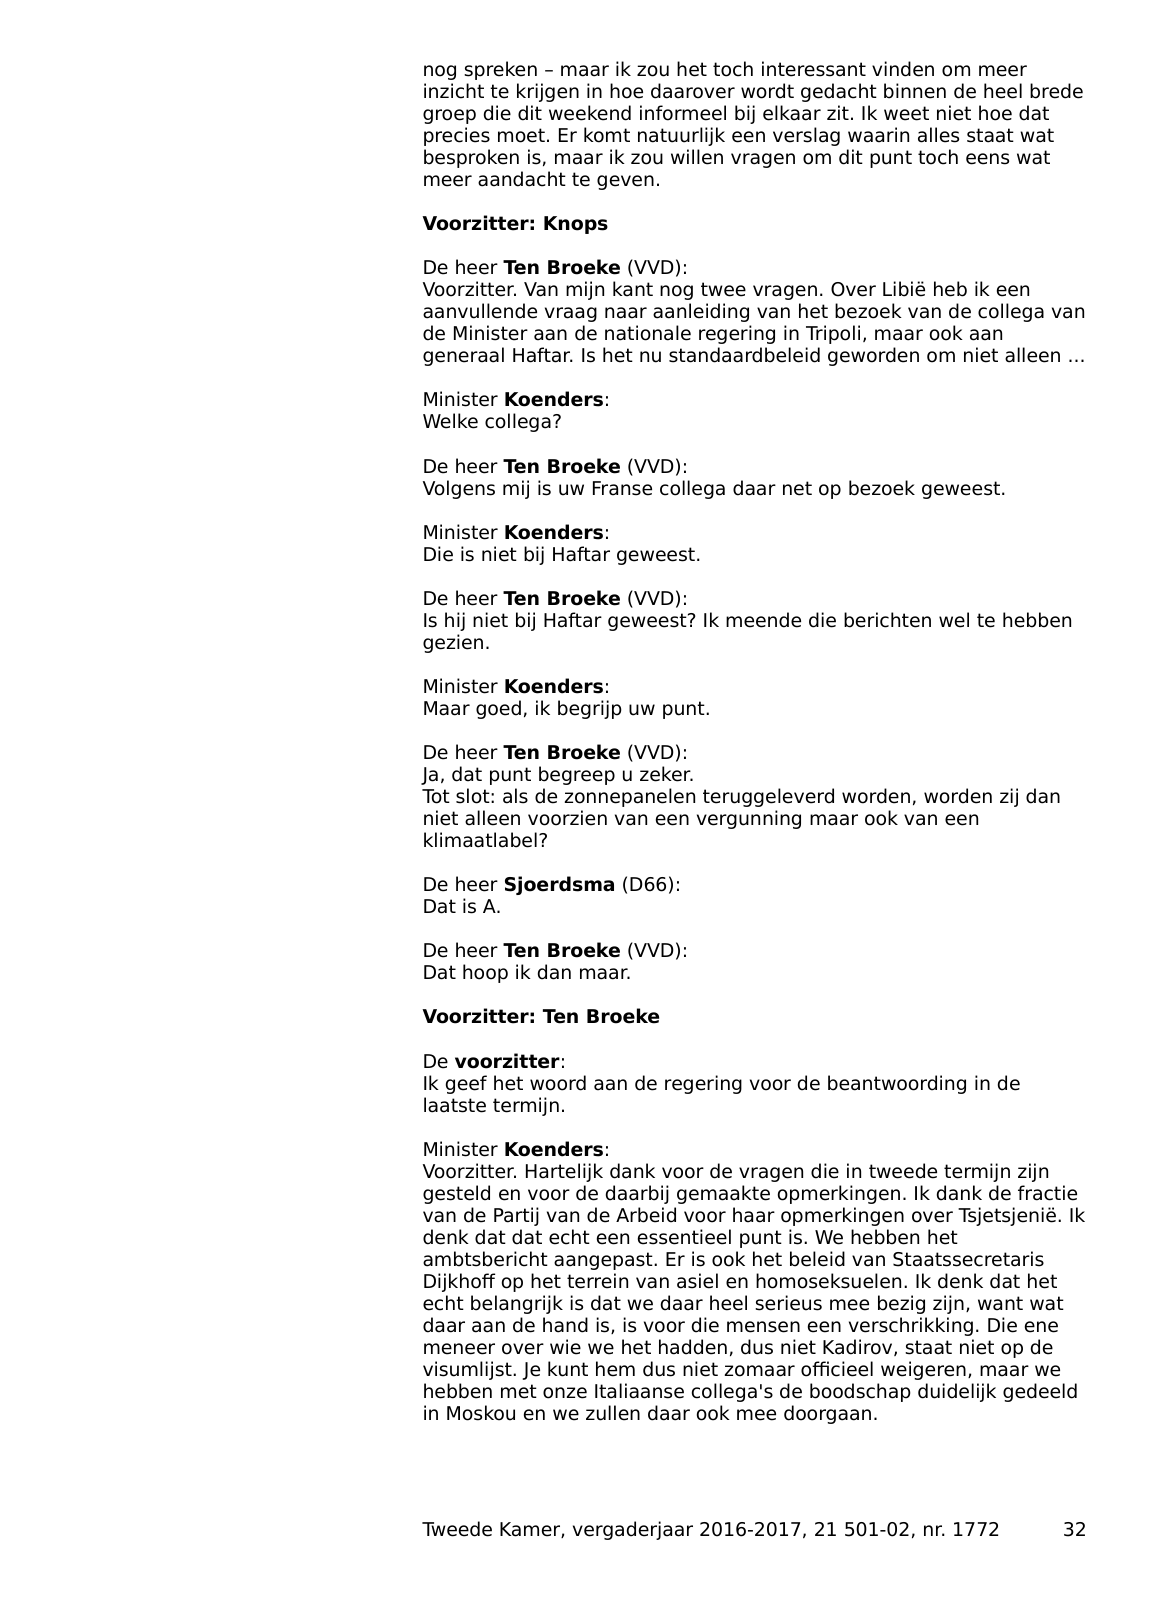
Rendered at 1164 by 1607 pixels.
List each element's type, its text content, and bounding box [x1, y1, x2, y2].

text De heer Sjoerdsma (D66): [422, 874, 1087, 896]
text Welke collega? [422, 411, 1087, 433]
text Die is niet bij Haftar geweest. [422, 544, 1087, 566]
text Voorzitter. Van mijn kant nog twee vragen. Over Libië heb ik een aanvullende vraag naar aanleiding van het bezoek van de collega van de Minister aan de nationale regering in Tripoli, maar ook aan generaal Haftar. Is het nu standaardbeleid geworden om niet alleen ... [422, 279, 1087, 367]
text nog spreken – maar ik zou het toch interessant vinden om meer inzicht te krijgen in hoe daarover wordt gedacht binnen de heel brede groep die dit weekend informeel bij elkaar zit. Ik weet niet hoe dat precies moet. Er komt natuurlijk een verslag waarin alles staat wat besproken is, maar ik zou willen vragen om dit punt toch eens wat meer aandacht te geven. [422, 59, 1087, 191]
text De heer Ten Broeke (VVD): [422, 456, 1087, 477]
text Minister Koenders: [422, 1139, 1087, 1161]
text Tot slot: als de zonnepanelen teruggeleverd worden, worden zij dan niet alleen voorzien van een vergunning maar ook van een klimaatlabel? [422, 786, 1087, 852]
text De heer Ten Broeke (VVD): [422, 742, 1087, 764]
text Minister Koenders: [422, 389, 1087, 411]
text Maar goed, ik begrijp uw punt. [422, 698, 1087, 720]
text De heer Ten Broeke (VVD): [422, 940, 1087, 962]
text Minister Koenders: [422, 676, 1087, 698]
subtitle Voorzitter: Knops [422, 213, 1087, 235]
text Ik geef het woord aan de regering voor de beantwoording in de laatste termijn. [422, 1073, 1087, 1117]
text De heer Ten Broeke (VVD): [422, 588, 1087, 610]
text De heer Ten Broeke (VVD): [422, 257, 1087, 279]
text Volgens mij is uw Franse collega daar net op bezoek geweest. [422, 477, 1087, 499]
text De voorzitter: [422, 1051, 1087, 1073]
text Voorzitter. Hartelijk dank voor de vragen die in tweede termijn zijn gesteld en voor de daarbij gemaakte opmerkingen. Ik dank de fractie van de Partij van de Arbeid voor haar opmerkingen over Tsjetsjenië. Ik denk dat dat echt een essentieel punt is. We hebben het ambtsbericht aangepast. Er is ook het beleid van Staatssecretaris Dijkhoff op het terrein van asiel en homoseksuelen. Ik denk dat het echt belangrijk is dat we daar heel serieus mee bezig zijn, want wat daar aan de hand is, is voor die mensen een verschrikking. Die ene meneer over wie we het hadden, dus niet Kadirov, staat niet op de visumlijst. Je kunt hem dus niet zomaar officieel weigeren, maar we hebben met onze Italiaanse collega's de boodschap duidelijk gedeeld in Moskou en we zullen daar ook mee doorgaan. [422, 1161, 1087, 1424]
text Minister Koenders: [422, 522, 1087, 544]
text Dat is A. [422, 896, 1087, 918]
text Dat hoop ik dan maar. [422, 962, 1087, 984]
text Ja, dat punt begreep u zeker. [422, 764, 1087, 786]
subtitle Voorzitter: Ten Broeke [422, 1006, 1087, 1028]
text Is hij niet bij Haftar geweest? Ik meende die berichten wel te hebben gezien. [422, 610, 1087, 654]
